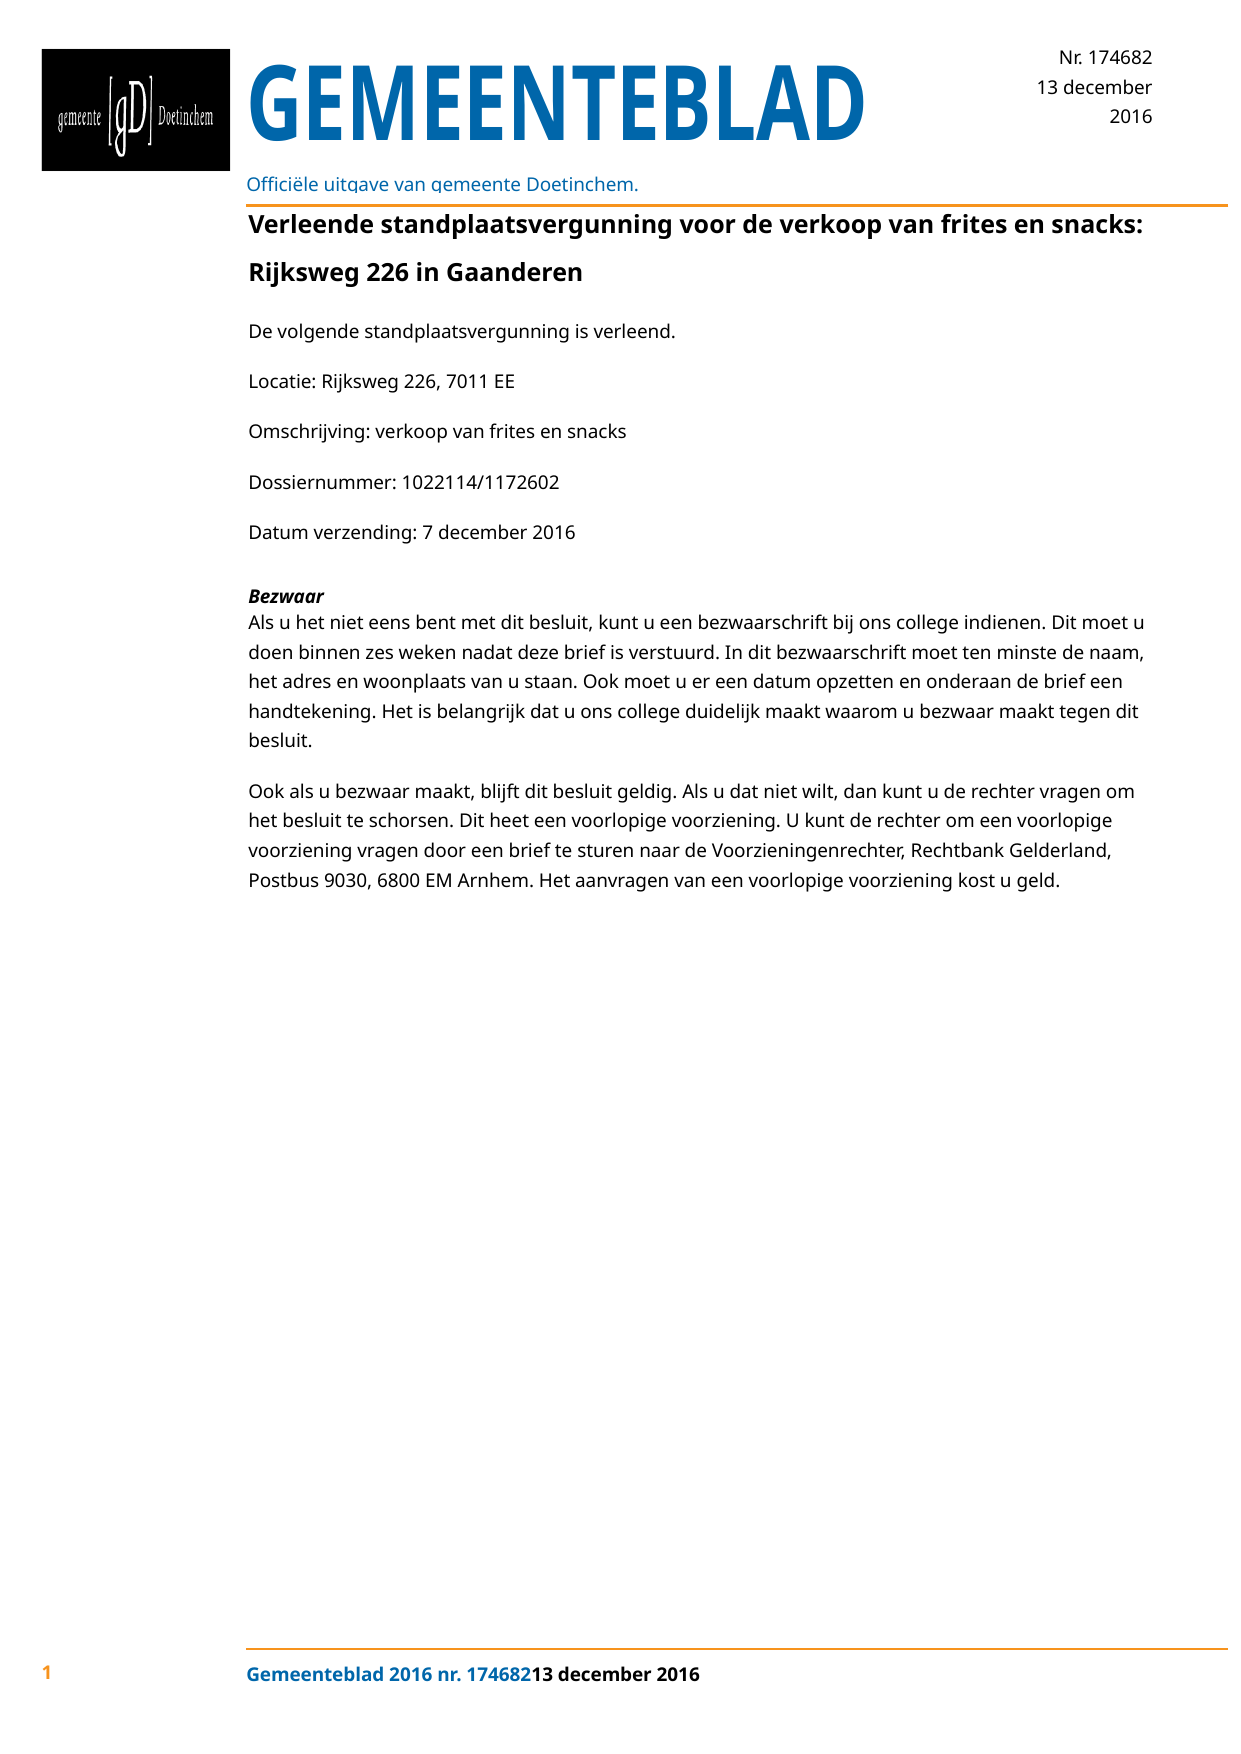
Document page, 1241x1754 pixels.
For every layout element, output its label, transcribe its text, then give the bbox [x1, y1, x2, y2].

picture [41, 47, 231, 172]
text Locatie: Rijksweg 226, 7011 EE [248, 368, 1152, 394]
text Dossiernummer: 1022114/1172602 [248, 469, 1152, 495]
text Datum verzending: 7 december 2016 [248, 519, 1152, 545]
text Verleende standplaatsvergunning voor de verkoop van frites en snacks: Rijksweg 226 in Gaanderen [248, 207, 1152, 288]
text Als u het niet eens bent met dit besluit, kunt u een bezwaarschrift bij ons college indienen. Dit moet u doen binnen zes weken nadat deze brief is verstuurd. In dit bezwaarschrift moet ten minste de naam, het adres en woonplaats van u staan. Ook moet u er een datum opzetten en onderaan de brief een handtekening. Het is belangrijk dat u ons college duidelijk maakt waarom u bezwaar maakt tegen dit besluit. [248, 609, 1152, 753]
text De volgende standplaatsvergunning is verleend. [248, 318, 1152, 344]
text Omschrijving: verkoop van frites en snacks [248, 419, 1152, 444]
text Bezwaar [248, 583, 1152, 609]
text Ook als u bezwaar maakt, blijft dit besluit geldig. Als u dat niet wilt, dan kunt u de rechter vragen om het besluit te schorsen. Dit heet een voorlopige voorziening. U kunt de rechter om een voorlopige voorziening vragen door een brief te sturen naar de Voorzieningenrechter, Rechtbank Gelderland, Postbus 9030, 6800 EM Arnhem. Het aanvragen van een voorlopige voorziening kost u geld. [248, 778, 1152, 892]
